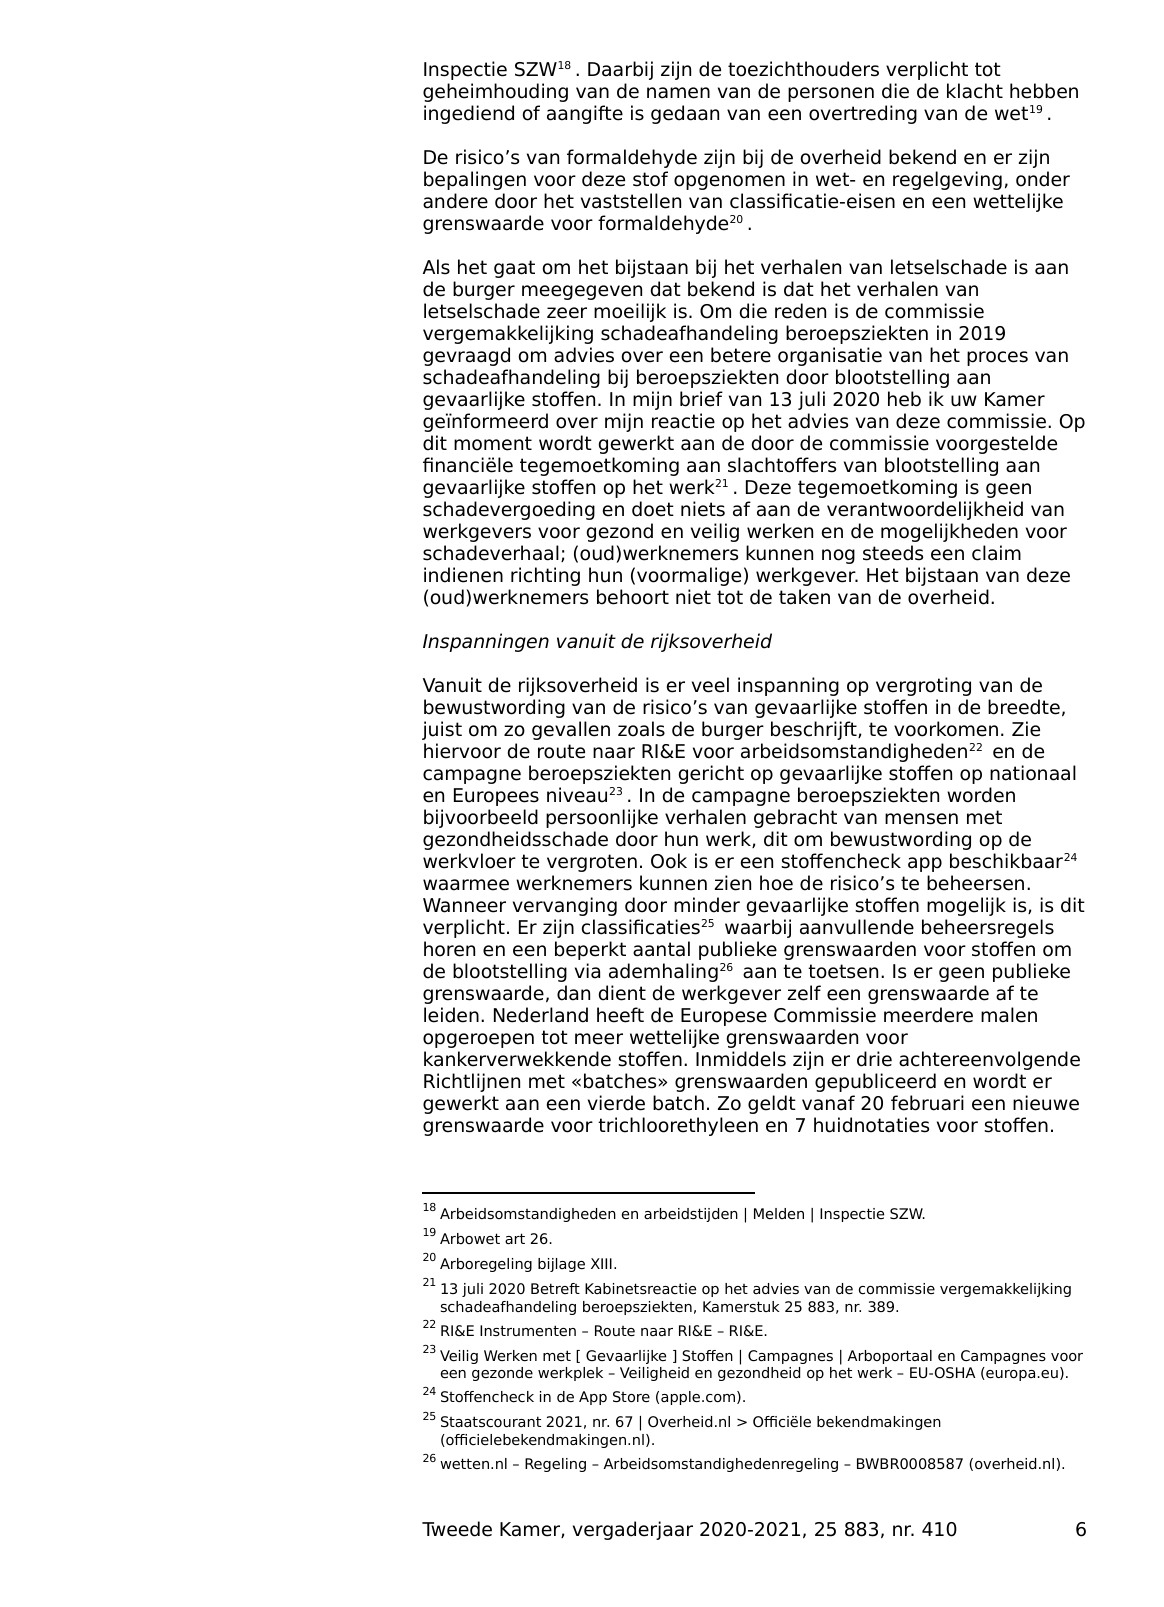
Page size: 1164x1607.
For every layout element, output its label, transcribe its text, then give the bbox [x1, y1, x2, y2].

text wetten.nl – Regeling – Arbeidsomstandighedenregeling – BWBR0008587 (overheid.nl). [422, 1452, 1087, 1474]
text ‎Stoffencheck in de App Store (apple.com). [422, 1385, 1087, 1407]
text Als het gaat om het bijstaan bij het verhalen van letselschade is aan de burger meegegeven dat bekend is dat het verhalen van letselschade zeer moeilijk is. Om die reden is de commissie vergemakkelijking schadeafhandeling beroepsziekten in 2019 gevraagd om advies over een betere organisatie van het proces van schadeafhandeling bij beroepsziekten door blootstelling aan gevaarlijke stoffen. In mijn brief van 13 juli 2020 heb ik uw Kamer geïnformeerd over mijn reactie op het advies van deze commissie. Op dit moment wordt gewerkt aan de door de commissie voorgestelde financiële tegemoetkoming aan slachtoffers van blootstelling aan gevaarlijke stoffen op het werk. Deze tegemoetkoming is geen schadevergoeding en doet niets af aan de verantwoordelijkheid van werkgevers voor gezond en veilig werken en de mogelijkheden voor schadeverhaal; (oud)werknemers kunnen nog steeds een claim indienen richting hun (voormalige) werkgever. Het bijstaan van deze (oud)werknemers behoort niet tot de taken van de overheid. [422, 257, 1087, 609]
text Arboregeling bijlage XIII. [422, 1252, 1087, 1274]
text De risico’s van formaldehyde zijn bij de overheid bekend en er zijn bepalingen voor deze stof opgenomen in wet- en regelgeving, onder andere door het vaststellen van classificatie-eisen en een wettelijke grenswaarde voor formaldehyde. [422, 147, 1087, 235]
text Veilig Werken met [ Gevaarlijke ] Stoffen | Campagnes | Arboportaal en Campagnes voor een gezonde werkplek – Veiligheid en gezondheid op het werk – EU-OSHA (europa.eu). [422, 1343, 1087, 1382]
text Arbeidsomstandigheden en arbeidstijden | Melden | Inspectie SZW. [422, 1202, 1087, 1224]
text RI&E Instrumenten – Route naar RI&E – RI&E. [422, 1318, 1087, 1341]
text Vanuit de rijksoverheid is er veel inspanning op vergroting van de bewustwording van de risico’s van gevaarlijke stoffen in de breedte, juist om zo gevallen zoals de burger beschrijft, te voorkomen. Zie hiervoor de route naar RI&E voor arbeidsomstandigheden en de campagne beroepsziekten gericht op gevaarlijke stoffen op nationaal en Europees niveau. In de campagne beroepsziekten worden bijvoorbeeld persoonlijke verhalen gebracht van mensen met gezondheidsschade door hun werk, dit om bewustwording op de werkvloer te vergroten. Ook is er een stoffencheck app beschikbaar waarmee werknemers kunnen zien hoe de risico’s te beheersen. Wanneer vervanging door minder gevaarlijke stoffen mogelijk is, is dit verplicht. Er zijn classificaties waarbij aanvullende beheersregels horen en een beperkt aantal publieke grenswaarden voor stoffen om de blootstelling via ademhaling aan te toetsen. Is er geen publieke grenswaarde, dan dient de werkgever zelf een grenswaarde af te leiden. Nederland heeft de Europese Commissie meerdere malen opgeroepen tot meer wettelijke grenswaarden voor kankerverwekkende stoffen. Inmiddels zijn er drie achtereenvolgende Richtlijnen met «batches» grenswaarden gepubliceerd en wordt er gewerkt aan een vierde batch. Zo geldt vanaf 20 februari een nieuwe grenswaarde voor trichloorethyleen en 7 huidnotaties voor stoffen. [422, 675, 1087, 1137]
text Arbowet art 26. [422, 1227, 1087, 1249]
text 13 juli 2020 Betreft Kabinetsreactie op het advies van de commissie vergemakkelijking schadeafhandeling beroepsziekten, Kamerstuk 25 883, nr. 389. [422, 1277, 1087, 1316]
subtitle Inspanningen vanuit de rijksoverheid [422, 631, 1087, 653]
text Staatscourant 2021, nr. 67 | Overheid.nl > Officiële bekendmakingen (officielebekendmakingen.nl). [422, 1410, 1087, 1449]
text Inspectie SZW. Daarbij zijn de toezichthouders verplicht tot geheimhouding van de namen van de personen die de klacht hebben ingediend of aangifte is gedaan van een overtreding van de wet. [422, 59, 1087, 125]
